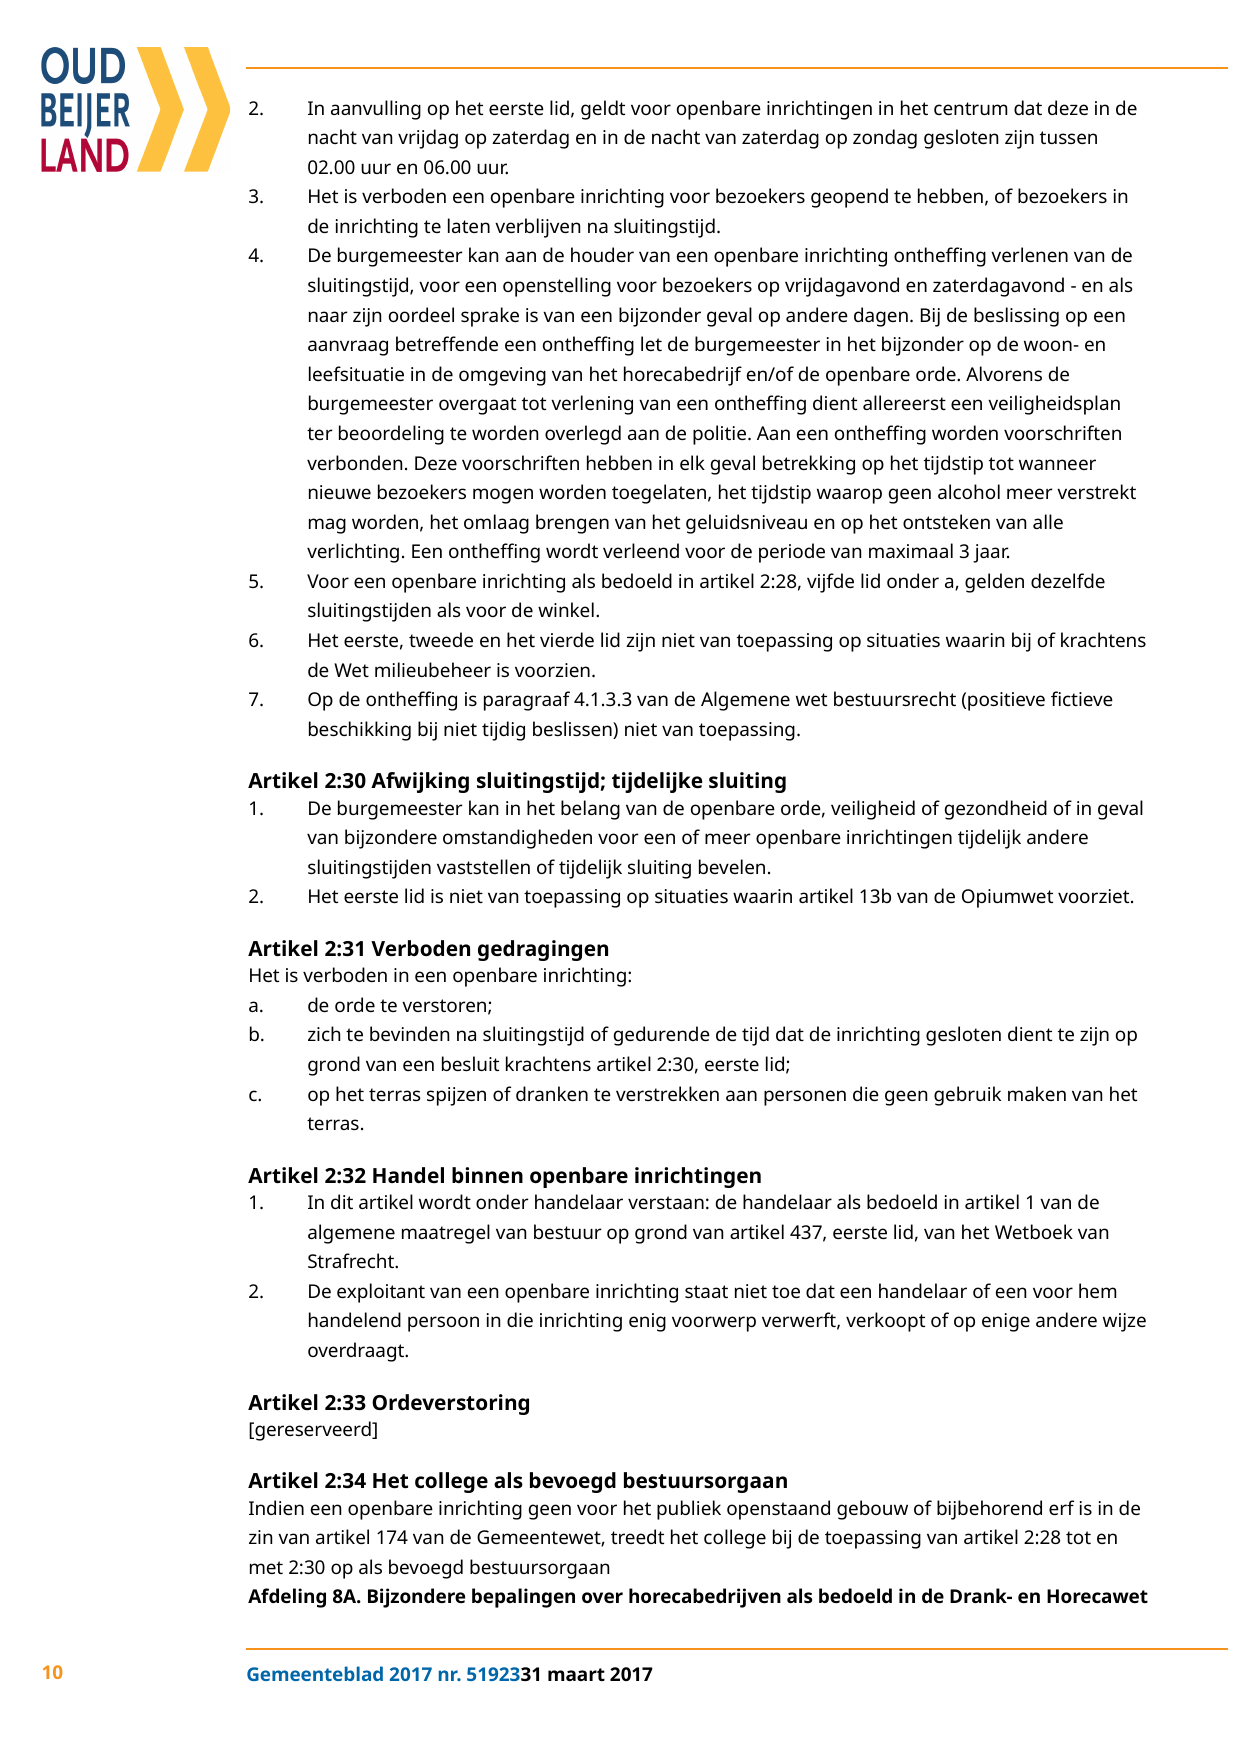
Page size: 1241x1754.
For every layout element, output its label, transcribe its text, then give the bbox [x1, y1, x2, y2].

list de orde te verstoren; [248, 992, 1152, 1018]
text Artikel 2:31 Verboden gedragingen [248, 934, 1152, 962]
list zich te bevinden na sluitingstijd of gedurende de tijd dat de inrichting gesloten dient te zijn op grond van een besluit krachtens artikel 2:30, eerste lid; [248, 1022, 1152, 1077]
text [gereserveerd] [248, 1416, 1152, 1442]
picture [41, 47, 231, 172]
text Artikel 2:32 Handel binnen openbare inrichtingen [248, 1161, 1152, 1189]
text Artikel 2:30 Afwijking sluitingstijd; tijdelijke sluiting [248, 766, 1152, 795]
list De burgemeester kan in het belang van de openbare orde, veiligheid of gezondheid of in geval van bijzondere omstandigheden voor een of meer openbare inrichtingen tijdelijk andere sluitingstijden vaststellen of tijdelijk sluiting bevelen. [248, 795, 1152, 880]
list op het terras spijzen of dranken te verstrekken aan personen die geen gebruik maken van het terras. [248, 1081, 1152, 1136]
list Het eerste lid is niet van toepassing op situaties waarin artikel 13b van de Opiumwet voorziet. [248, 884, 1152, 909]
text Artikel 2:33 Ordeverstoring [248, 1388, 1152, 1416]
text Artikel 2:34 Het college als bevoegd bestuursorgaan [248, 1466, 1152, 1495]
text Afdeling 8A. Bijzondere bepalingen over horecabedrijven als bedoeld in de Drank- en Horecawet [248, 1584, 1152, 1609]
list Het eerste, tweede en het vierde lid zijn niet van toepassing op situaties waarin bij of krachtens de Wet milieubeheer is voorzien. [248, 627, 1152, 683]
text Indien een openbare inrichting geen voor het publiek openstaand gebouw of bijbehorend erf is in de zin van artikel 174 van de Gemeentewet, treedt het college bij de toepassing van artikel 2:28 tot en met 2:30 op als bevoegd bestuursorgaan [248, 1495, 1152, 1580]
list Het is verboden een openbare inrichting voor bezoekers geopend te hebben, of bezoekers in de inrichting te laten verblijven na sluitingstijd. [248, 183, 1152, 239]
text Het is verboden in een openbare inrichting: [248, 962, 1152, 988]
list In aanvulling op het eerste lid, geldt voor openbare inrichtingen in het centrum dat deze in de nacht van vrijdag op zaterdag en in de nacht van zaterdag op zondag gesloten zijn tussen 02.00 uur en 06.00 uur. [248, 95, 1152, 180]
list Voor een openbare inrichting als bedoeld in artikel 2:28, vijfde lid onder a, gelden dezelfde sluitingstijden als voor de winkel. [248, 568, 1152, 623]
list De exploitant van een openbare inrichting staat niet toe dat een handelaar of een voor hem handelend persoon in die inrichting enig voorwerp verwerft, verkoopt of op enige andere wijze overdraagt. [248, 1278, 1152, 1363]
list De burgemeester kan aan de houder van een openbare inrichting ontheffing verlenen van de sluitingstijd, voor een openstelling voor bezoekers op vrijdagavond en zaterdagavond - en als naar zijn oordeel sprake is van een bijzonder geval op andere dagen. Bij de beslissing op een aanvraag betreffende een ontheffing let de burgemeester in het bijzonder op de woon- en leefsituatie in de omgeving van het horecabedrijf en/of de openbare orde. Alvorens de burgemeester overgaat tot verlening van een ontheffing dient allereerst een veiligheidsplan ter beoordeling te worden overlegd aan de politie. Aan een ontheffing worden voorschriften verbonden. Deze voorschriften hebben in elk geval betrekking op het tijdstip tot wanneer nieuwe bezoekers mogen worden toegelaten, het tijdstip waarop geen alcohol meer verstrekt mag worden, het omlaag brengen van het geluidsniveau en op het ontsteken van alle verlichting. Een ontheffing wordt verleend voor de periode van maximaal 3 jaar. [248, 243, 1152, 564]
list In dit artikel wordt onder handelaar verstaan: de handelaar als bedoeld in artikel 1 van de algemene maatregel van bestuur op grond van artikel 437, eerste lid, van het Wetboek van Strafrecht. [248, 1189, 1152, 1274]
list Op de ontheffing is paragraaf 4.1.3.3 van de Algemene wet bestuursrecht (positieve fictieve beschikking bij niet tijdig beslissen) niet van toepassing. [248, 686, 1152, 742]
